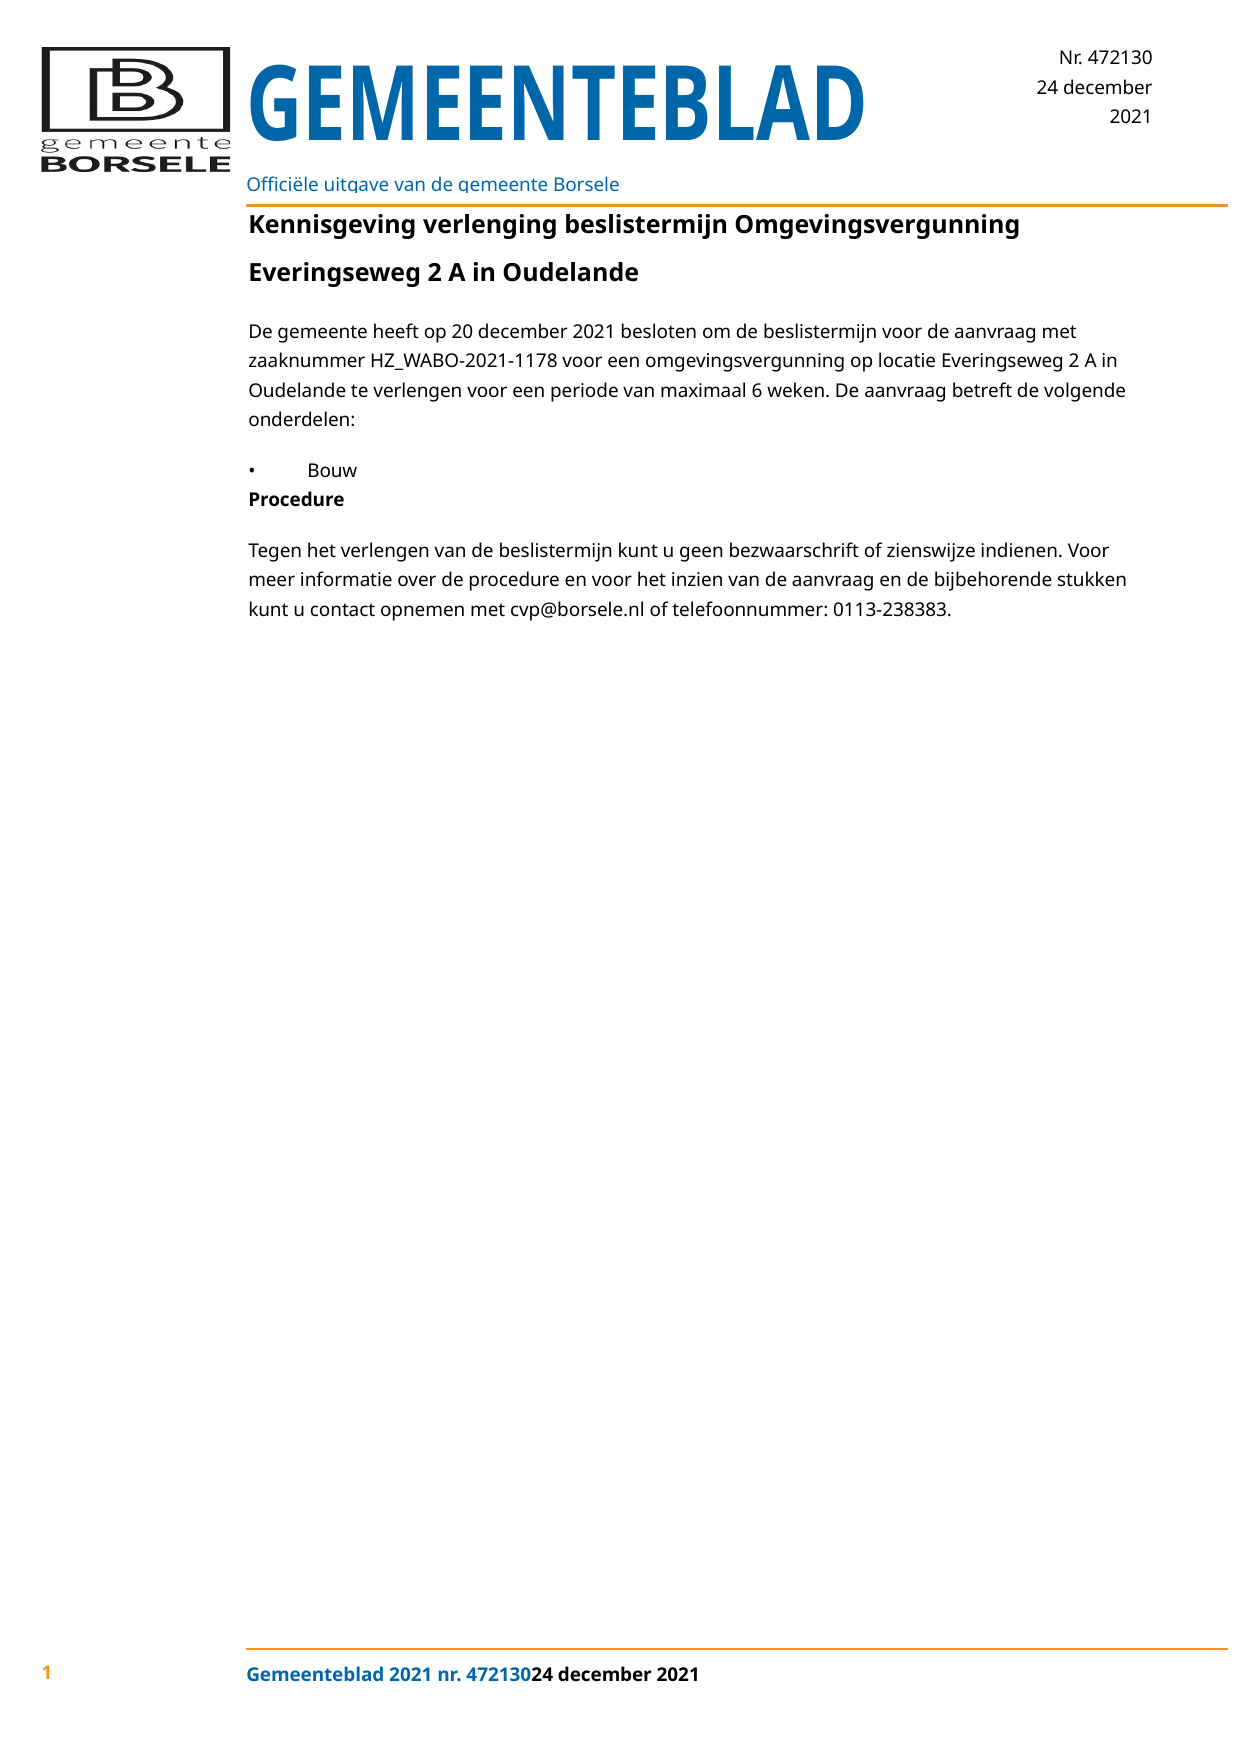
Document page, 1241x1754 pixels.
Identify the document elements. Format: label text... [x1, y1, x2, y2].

list Bouw [248, 457, 1152, 483]
text Tegen het verlengen van de beslistermijn kunt u geen bezwaarschrift of zienswijze indienen. Voor meer informatie over de procedure en voor het inzien van de aanvraag en de bijbehorende stukken kunt u contact opnemen met cvp@borsele.nl of telefoonnummer: 0113-238383. [248, 537, 1152, 622]
text Kennisgeving verlenging beslistermijn Omgevingsvergunning Everingseweg 2 A in Oudelande [248, 207, 1152, 288]
text De gemeente heeft op 20 december 2021 besloten om de beslistermijn voor de aanvraag met zaaknummer HZ_WABO-2021-1178 voor een omgevingsvergunning op locatie Everingseweg 2 A in Oudelande te verlengen voor een periode van maximaal 6 weken. De aanvraag betreft de volgende onderdelen: [248, 318, 1152, 432]
text Procedure [248, 487, 1152, 512]
picture [41, 47, 231, 172]
